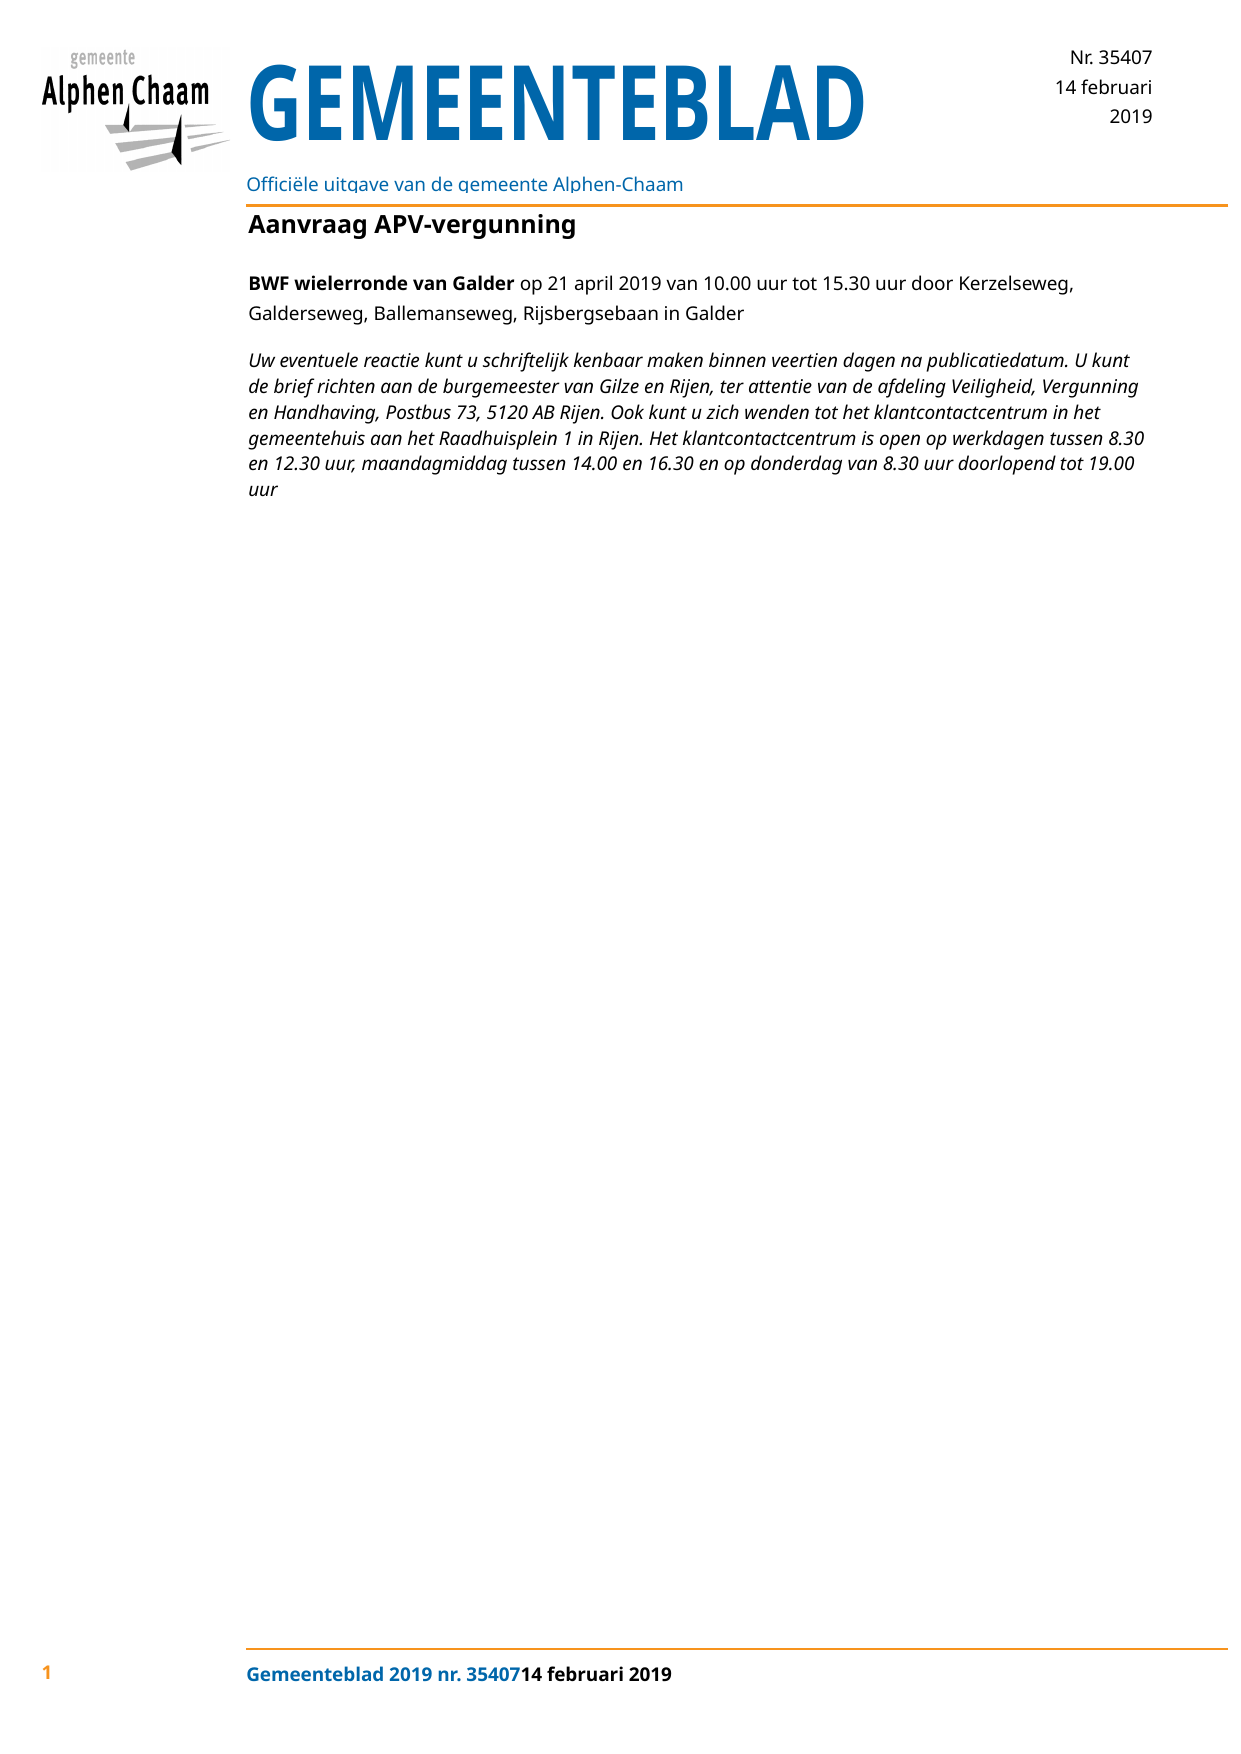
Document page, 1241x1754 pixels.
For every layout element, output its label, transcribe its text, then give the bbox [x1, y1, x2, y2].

picture [41, 47, 231, 172]
text BWF wielerronde van Galder op 21 april 2019 van 10.00 uur tot 15.30 uur door Kerzelseweg, Galderseweg, Ballemanseweg, Rijsbergsebaan in Galder [248, 270, 1152, 326]
text Aanvraag APV-vergunning [248, 207, 1152, 241]
text Uw eventuele reactie kunt u schriftelijk kenbaar maken binnen veertien dagen na publicatiedatum. U kunt de brief richten aan de burgemeester van Gilze en Rijen, ter attentie van de afdeling Veiligheid, Vergunning en Handhaving, Postbus 73, 5120 AB Rijen. Ook kunt u zich wenden tot het klantcontactcentrum in het gemeentehuis aan het Raadhuisplein 1 in Rijen. Het klantcontactcentrum is open op werkdagen tussen 8.30 en 12.30 uur, maandagmiddag tussen 14.00 en 16.30 en op donderdag van 8.30 uur doorlopend tot 19.00 uur [248, 348, 1152, 502]
